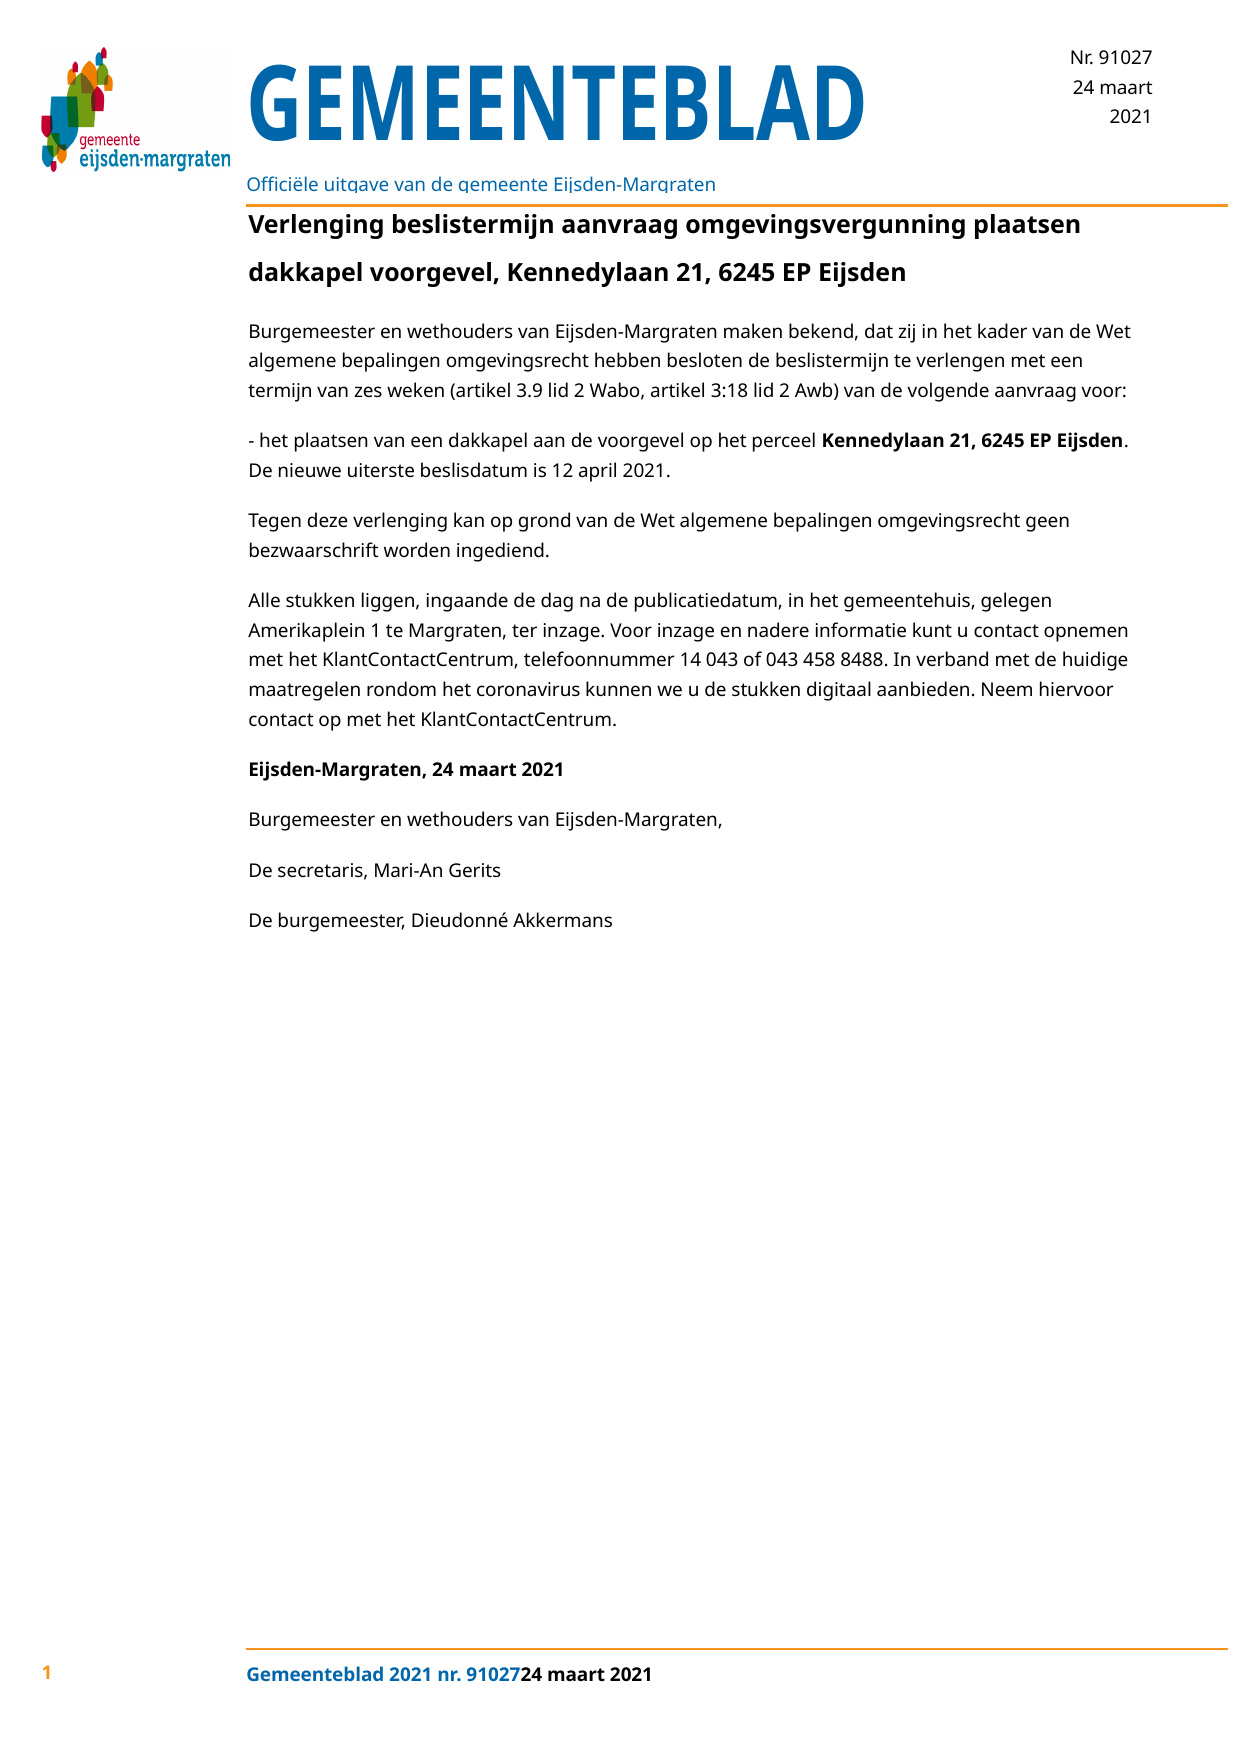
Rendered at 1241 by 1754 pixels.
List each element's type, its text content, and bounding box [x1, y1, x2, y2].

text De secretaris, Mari-An Gerits [248, 857, 1152, 883]
text Burgemeester en wethouders van Eijsden-Margraten maken bekend, dat zij in het kader van de Wet algemene bepalingen omgevingsrecht hebben besloten de beslistermijn te verlengen met een termijn van zes weken (artikel 3.9 lid 2 Wabo, artikel 3:18 lid 2 Awb) van de volgende aanvraag voor: [248, 318, 1152, 403]
text Alle stukken liggen, ingaande de dag na de publicatiedatum, in het gemeentehuis, gelegen Amerikaplein 1 te Margraten, ter inzage. Voor inzage en nadere informatie kunt u contact opnemen met het KlantContactCentrum, telefoonnummer 14 043 of 043 458 8488. In verband met de huidige maatregelen rondom het coronavirus kunnen we u de stukken digitaal aanbieden. Neem hiervoor contact op met het KlantContactCentrum. [248, 587, 1152, 732]
text Eijsden-Margraten, 24 maart 2021 [248, 756, 1152, 782]
text Burgemeester en wethouders van Eijsden-Margraten, [248, 807, 1152, 832]
text De burgemeester, Dieudonné Akkermans [248, 907, 1152, 933]
picture [41, 47, 231, 172]
text Tegen deze verlenging kan op grond van de Wet algemene bepalingen omgevingsrecht geen bezwaarschrift worden ingediend. [248, 507, 1152, 563]
text - het plaatsen van een dakkapel aan de voorgevel op het perceel Kennedylaan 21, 6245 EP Eijsden. De nieuwe uiterste beslisdatum is 12 april 2021. [248, 427, 1152, 483]
text Verlenging beslistermijn aanvraag omgevingsvergunning plaatsen dakkapel voorgevel, Kennedylaan 21, 6245 EP Eijsden [248, 207, 1152, 288]
